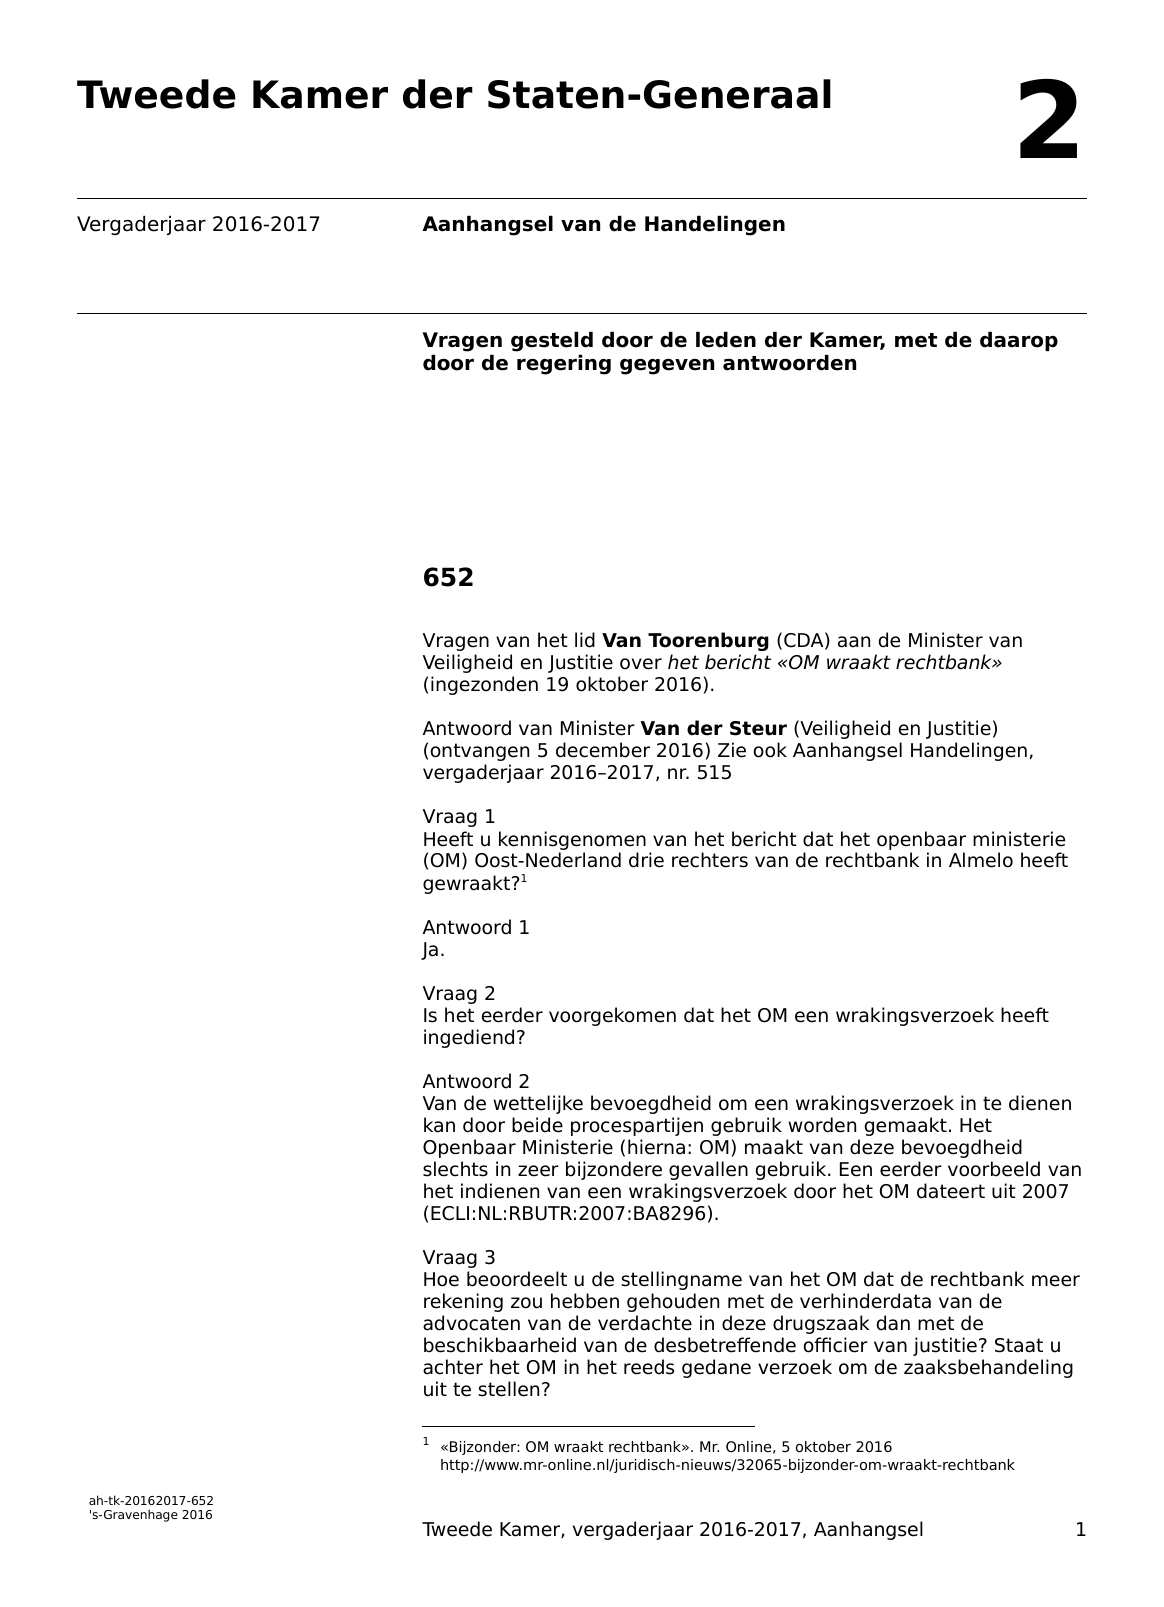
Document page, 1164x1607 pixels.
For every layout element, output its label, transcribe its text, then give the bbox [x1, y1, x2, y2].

text Heeft u kennisgenomen van het bericht dat het openbaar ministerie (OM) Oost-Nederland drie rechters van de rechtbank in Almelo heeft gewraakt? [422, 828, 1087, 894]
text Vraag 1 [422, 806, 1087, 828]
text Vragen van het lid Van Toorenburg (CDA) aan de Minister van Veiligheid en Justitie over het bericht «OM wraakt rechtbank» (ingezonden 19 oktober 2016). [422, 630, 1087, 696]
text Antwoord 1 [422, 917, 1087, 938]
text 's-Gravenhage 2016 [88, 1508, 323, 1522]
text Hoe beoordeelt u de stellingname van het OM dat de rechtbank meer rekening zou hebben gehouden met de verhinderdata van de advocaten van de verdachte in deze drugszaak dan met de beschikbaarheid van de desbetreffende officier van justitie? Staat u achter het OM in het reeds gedane verzoek om de zaaksbehandeling uit te stellen? [422, 1269, 1087, 1401]
text Vraag 3 [422, 1247, 1087, 1269]
text Van de wettelijke bevoegdheid om een wrakingsverzoek in te dienen kan door beide procespartijen gebruik worden gemaakt. Het Openbaar Ministerie (hierna: OM) maakt van deze bevoegdheid slechts in zeer bijzondere gevallen gebruik. Een eerder voorbeeld van het indienen van een wrakingsverzoek door het OM dateert uit 2007 (ECLI:NL:RBUTR:2007:BA8296). [422, 1093, 1087, 1225]
text «Bijzonder: OM wraakt rechtbank». Mr. Online, 5 oktober 2016 http://www.mr-online.nl/juridisch-nieuws/32065-bijzonder-om-wraakt-rechtbank [422, 1435, 1087, 1474]
table_cell Vragen gesteld door de leden der Kamer, met de daarop door de regering gegeven antwoorden [422, 314, 1087, 375]
text 652 [422, 563, 1087, 592]
table_cell Vergaderjaar 2016-2017 [77, 199, 422, 313]
text Ja. [422, 938, 1087, 961]
table_cell [77, 314, 422, 375]
text Antwoord van Minister Van der Steur (Veiligheid en Justitie) (ontvangen 5 december 2016) Zie ook Aanhangsel Handelingen, vergaderjaar 2016–2017, nr. 515 [422, 718, 1087, 784]
text Antwoord 2 [422, 1071, 1087, 1093]
table_header Tweede Kamer der Staten-Generaal [77, 59, 886, 198]
text ah-tk-20162017-652 [88, 1494, 323, 1508]
text Vraag 2 [422, 983, 1087, 1005]
text Is het eerder voorgekomen dat het OM een wrakingsverzoek heeft ingediend? [422, 1005, 1087, 1049]
table_cell Aanhangsel van de Handelingen [422, 199, 1087, 313]
table_header 2 [886, 59, 1087, 198]
